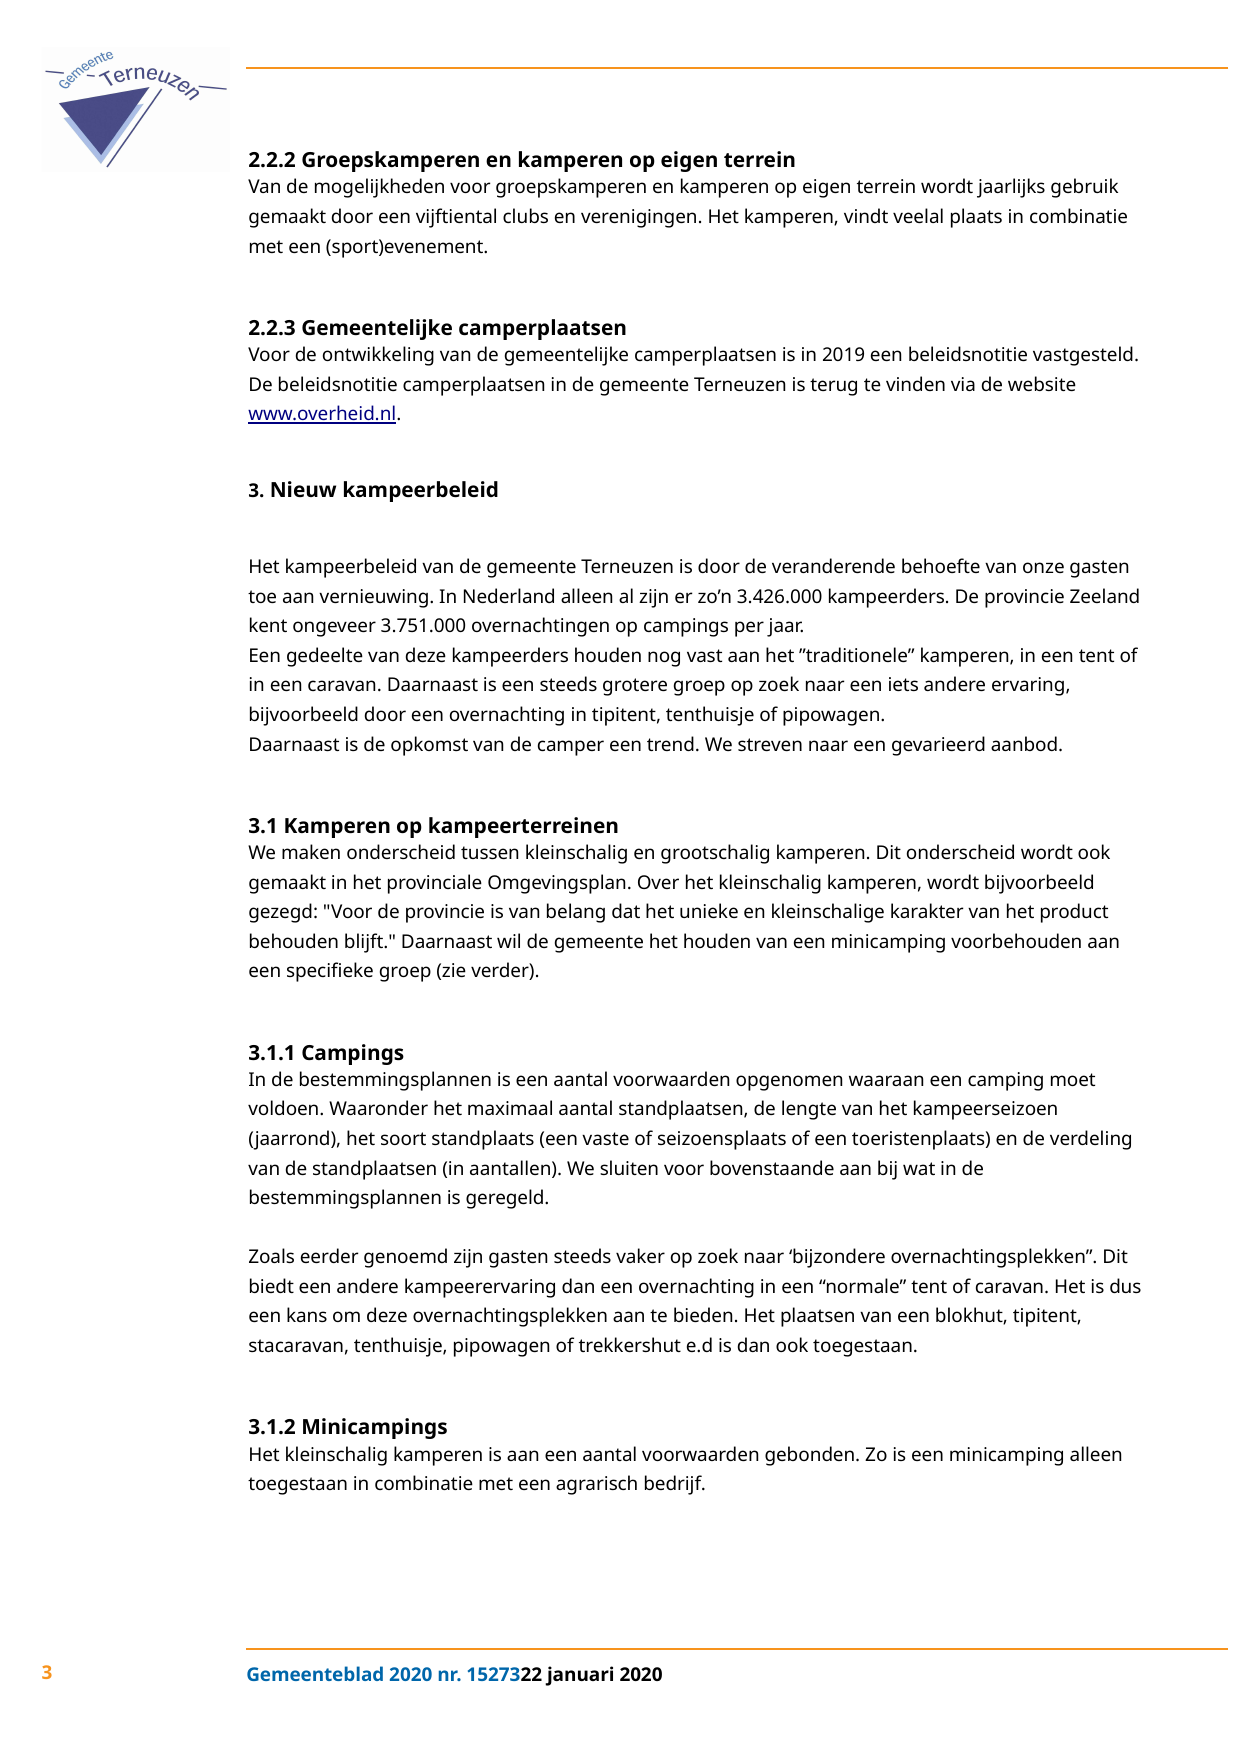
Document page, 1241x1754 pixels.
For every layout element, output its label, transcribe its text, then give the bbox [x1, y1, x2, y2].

text Het kleinschalig kamperen is aan een aantal voorwaarden gebonden. Zo is een minicamping alleen toegestaan in combinatie met een agrarisch bedrijf. [248, 1441, 1152, 1496]
text We maken onderscheid tussen kleinschalig en grootschalig kamperen. Dit onderscheid wordt ook gemaakt in het provinciale Omgevingsplan. Over het kleinschalig kamperen, wordt bijvoorbeeld gezegd: "Voor de provincie is van belang dat het unieke en kleinschalige karakter van het product behouden blijft." Daarnaast wil de gemeente het houden van een minicamping voorbehouden aan een specifieke groep (zie verder). [248, 839, 1152, 983]
text 3.1.1 Campings [248, 1038, 1152, 1066]
text Voor de ontwikkeling van de gemeentelijke camperplaatsen is in 2019 een beleidsnotitie vastgesteld. De beleidsnotitie camperplaatsen in de gemeente Terneuzen is terug te vinden via de website www.overheid.nl. [248, 341, 1152, 426]
text 3.1 Kamperen op kampeerterreinen [248, 811, 1152, 839]
text 2.2.3 Gemeentelijke camperplaatsen [248, 313, 1152, 341]
text 2.2.2 Groepskamperen en kamperen op eigen terrein [248, 145, 1152, 174]
text 3. Nieuw kampeerbeleid [248, 476, 1152, 504]
text Het kampeerbeleid van de gemeente Terneuzen is door de veranderende behoefte van onze gasten toe aan vernieuwing. In Nederland alleen al zijn er zo’n 3.426.000 kampeerders. De provincie Zeeland kent ongeveer 3.751.000 overnachtingen op campings per jaar. [248, 553, 1152, 638]
text 3.1.2 Minicampings [248, 1412, 1152, 1441]
text Een gedeelte van deze kampeerders houden nog vast aan het ”traditionele” kamperen, in een tent of in een caravan. Daarnaast is een steeds grotere groep op zoek naar een iets andere ervaring, bijvoorbeeld door een overnachting in tipitent, tenthuisje of pipowagen. [248, 642, 1152, 727]
text In de bestemmingsplannen is een aantal voorwaarden opgenomen waaraan een camping moet voldoen. Waaronder het maximaal aantal standplaatsen, de lengte van het kampeerseizoen (jaarrond), het soort standplaats (een vaste of seizoensplaats of een toeristenplaats) en de verdeling van de standplaatsen (in aantallen). We sluiten voor bovenstaande aan bij wat in de bestemmingsplannen is geregeld. [248, 1066, 1152, 1210]
text Daarnaast is de opkomst van de camper een trend. We streven naar een gevarieerd aanbod. [248, 731, 1152, 757]
picture [41, 47, 231, 172]
text Zoals eerder genoemd zijn gasten steeds vaker op zoek naar ‘bijzondere overnachtingsplekken”. Dit biedt een andere kampeerervaring dan een overnachting in een “normale” tent of caravan. Het is dus een kans om deze overnachtingsplekken aan te bieden. Het plaatsen van een blokhut, tipitent, stacaravan, tenthuisje, pipowagen of trekkershut e.d is dan ook toegestaan. [248, 1243, 1152, 1358]
text Van de mogelijkheden voor groepskamperen en kamperen op eigen terrein wordt jaarlijks gebruik gemaakt door een vijftiental clubs en verenigingen. Het kamperen, vindt veelal plaats in combinatie met een (sport)evenement. [248, 174, 1152, 258]
